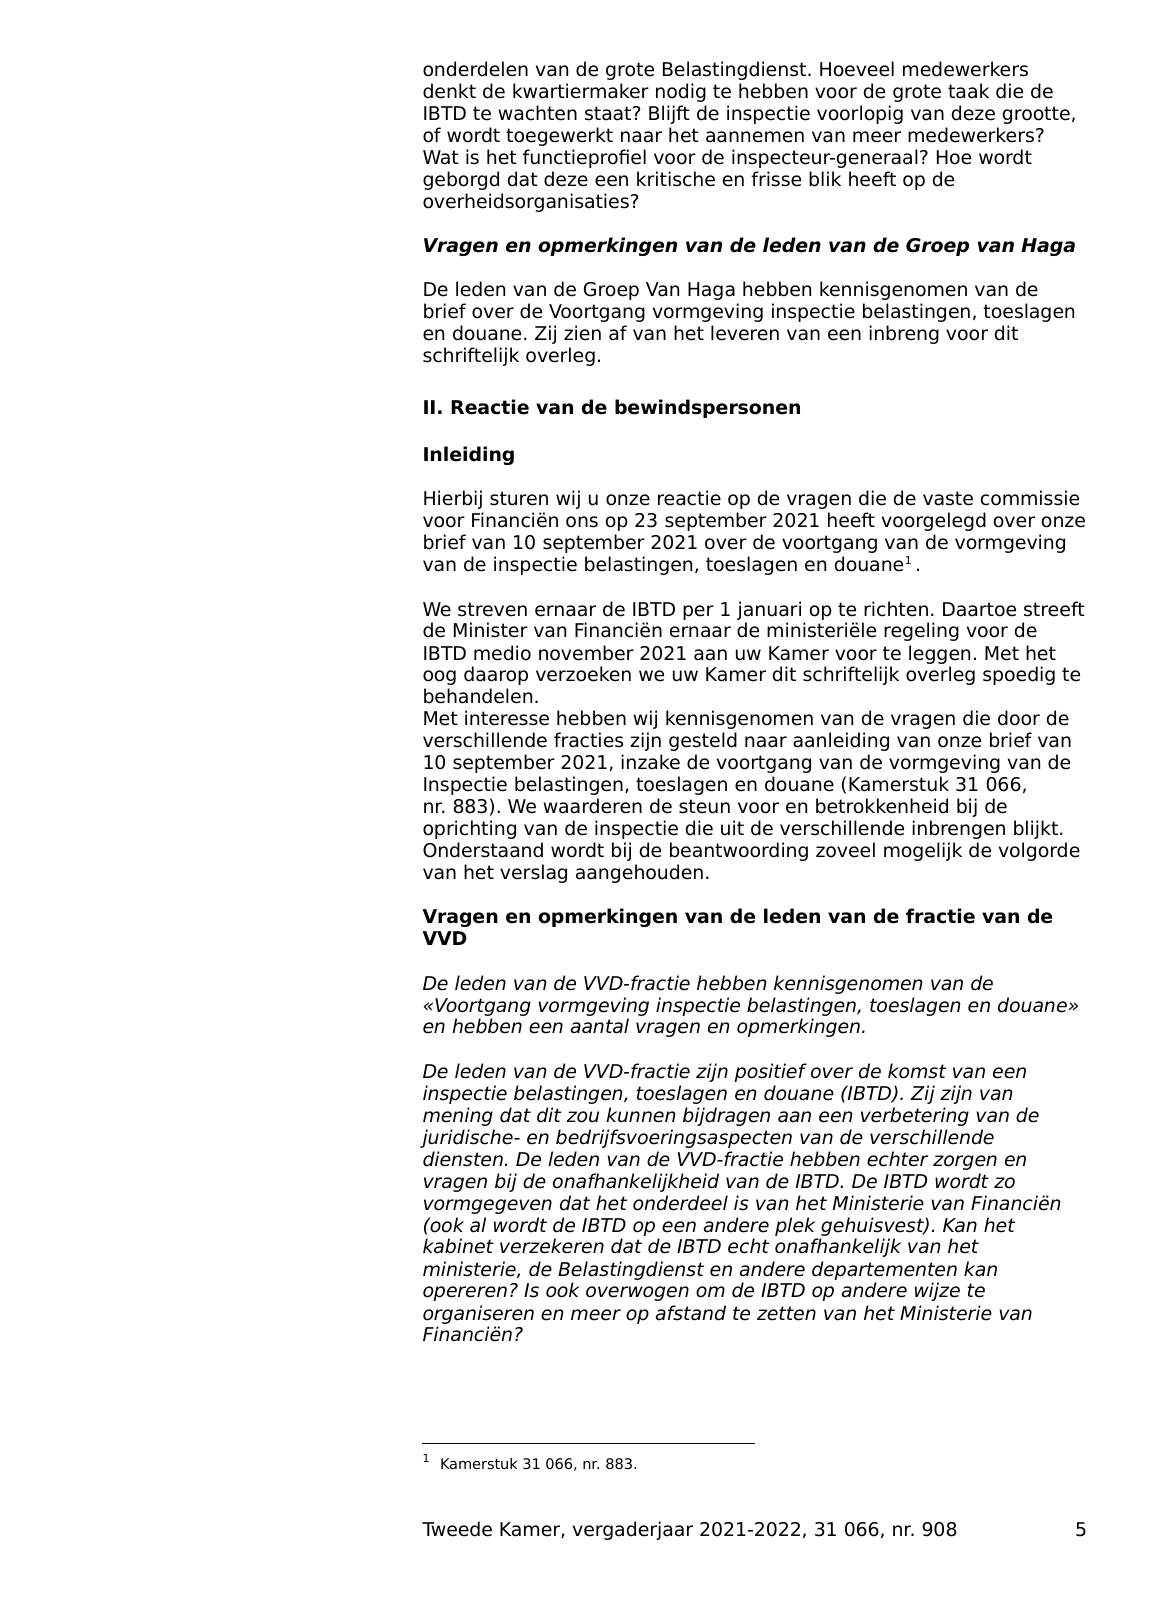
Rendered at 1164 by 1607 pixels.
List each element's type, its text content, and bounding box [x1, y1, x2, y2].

text De leden van de VVD-fractie hebben kennisgenomen van de «Voortgang vormgeving inspectie belastingen, toeslagen en douane» en hebben een aantal vragen en opmerkingen. [422, 972, 1087, 1038]
text onderdelen van de grote Belastingdienst. Hoeveel medewerkers denkt de kwartiermaker nodig te hebben voor de grote taak die de IBTD te wachten staat? Blijft de inspectie voorlopig van deze grootte, of wordt toegewerkt naar het aannemen van meer medewerkers? Wat is het functieprofiel voor de inspecteur-generaal? Hoe wordt geborgd dat deze een kritische en frisse blik heeft op de overheidsorganisaties? [422, 59, 1087, 213]
subtitle Vragen en opmerkingen van de leden van de fractie van de VVD [422, 906, 1087, 950]
text We streven ernaar de IBTD per 1 januari op te richten. Daartoe streeft de Minister van Financiën ernaar de ministeriële regeling voor de IBTD medio november 2021 aan uw Kamer voor te leggen. Met het oog daarop verzoeken we uw Kamer dit schriftelijk overleg spoedig te behandelen. [422, 598, 1087, 708]
text Kamerstuk 31 066, nr. 883. [422, 1452, 1087, 1474]
subtitle Inleiding [422, 444, 1087, 466]
text De leden van de VVD-fractie zijn positief over de komst van een inspectie belastingen, toeslagen en douane (IBTD). Zij zijn van mening dat dit zou kunnen bijdragen aan een verbetering van de juridische- en bedrijfsvoeringsaspecten van de verschillende diensten. De leden van de VVD-fractie hebben echter zorgen en vragen bij de onafhankelijkheid van de IBTD. De IBTD wordt zo vormgegeven dat het onderdeel is van het Ministerie van Financiën (ook al wordt de IBTD op een andere plek gehuisvest). Kan het kabinet verzekeren dat de IBTD echt onafhankelijk van het ministerie, de Belastingdienst en andere departementen kan opereren? Is ook overwogen om de IBTD op andere wijze te organiseren en meer op afstand te zetten van het Ministerie van Financiën? [422, 1061, 1087, 1346]
text De leden van de Groep Van Haga hebben kennisgenomen van de brief over de Voortgang vormgeving inspectie belastingen, toeslagen en douane. Zij zien af van het leveren van een inbreng voor dit schriftelijk overleg. [422, 279, 1087, 367]
text Met interesse hebben wij kennisgenomen van de vragen die door de verschillende fracties zijn gesteld naar aanleiding van onze brief van 10 september 2021, inzake de voortgang van de vormgeving van de Inspectie belastingen, toeslagen en douane (Kamerstuk 31 066, nr. 883). We waarderen de steun voor en betrokkenheid bij de oprichting van de inspectie die uit de verschillende inbrengen blijkt. Onderstaand wordt bij de beantwoording zoveel mogelijk de volgorde van het verslag aangehouden. [422, 708, 1087, 884]
subtitle Vragen en opmerkingen van de leden van de Groep van Haga [422, 235, 1087, 257]
subtitle II. Reactie van de bewindspersonen [422, 397, 1087, 419]
text Hierbij sturen wij u onze reactie op de vragen die de vaste commissie voor Financiën ons op 23 september 2021 heeft voorgelegd over onze brief van 10 september 2021 over de voortgang van de vormgeving van de inspectie belastingen, toeslagen en douane. [422, 488, 1087, 576]
